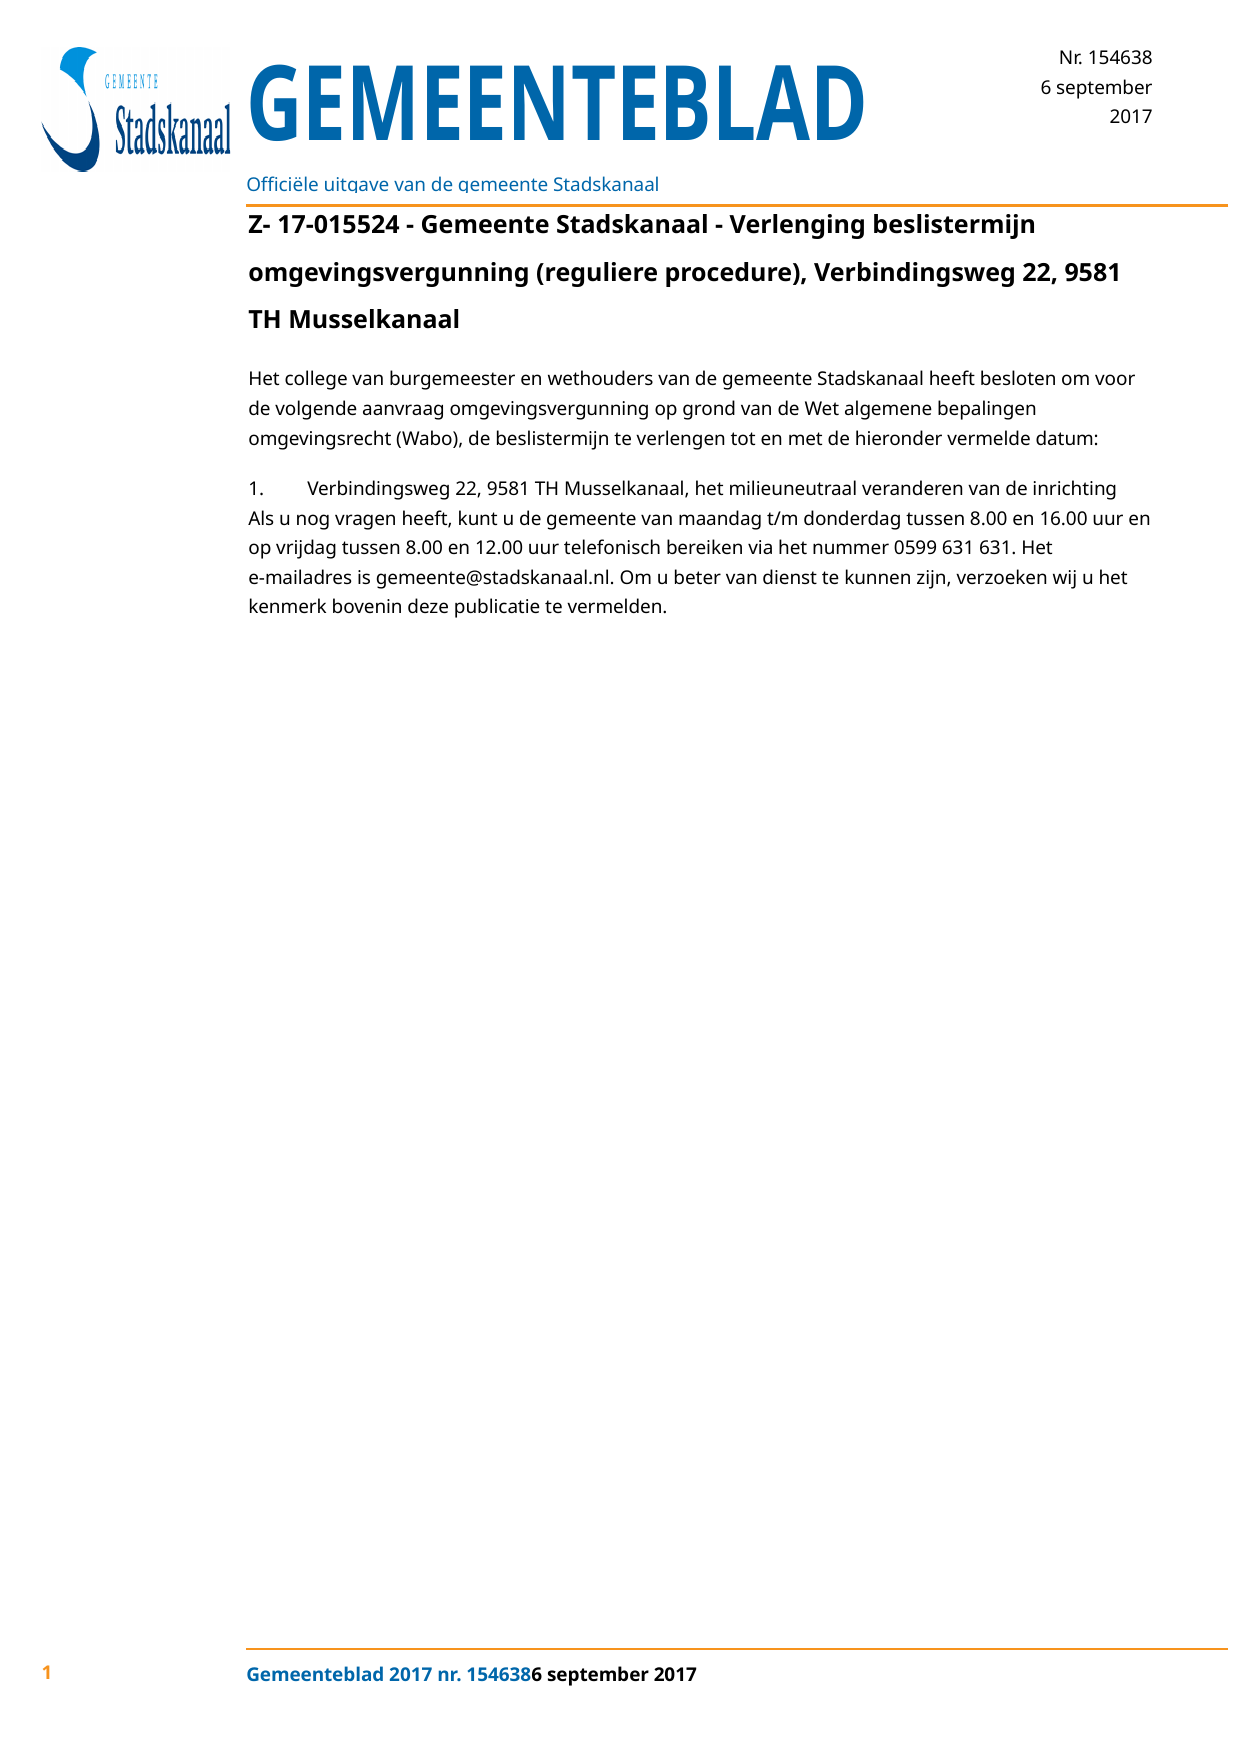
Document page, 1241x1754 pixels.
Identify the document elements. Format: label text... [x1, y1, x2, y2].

list Verbindingsweg 22, 9581 TH Musselkanaal, het milieuneutraal veranderen van de inrichting [248, 475, 1152, 501]
picture [41, 47, 231, 172]
text Als u nog vragen heeft, kunt u de gemeente van maandag t/m donderdag tussen 8.00 en 16.00 uur en op vrijdag tussen 8.00 en 12.00 uur telefonisch bereiken via het nummer 0599 631 631. Het e‑mailadres is gemeente@stadskanaal.nl. Om u beter van dienst te kunnen zijn, verzoeken wij u het kenmerk bovenin deze publicatie te vermelden. [248, 505, 1152, 619]
text Z- 17-015524 - Gemeente Stadskanaal - Verlenging beslistermijn omgevingsvergunning (reguliere procedure), Verbindingsweg 22, 9581 TH Musselkanaal [248, 207, 1152, 336]
text Het college van burgemeester en wethouders van de gemeente Stadskanaal heeft besloten om voor de volgende aanvraag omgevingsvergunning op grond van de Wet algemene bepalingen omgevingsrecht (Wabo), de beslistermijn te verlengen tot en met de hieronder vermelde datum: [248, 366, 1152, 450]
